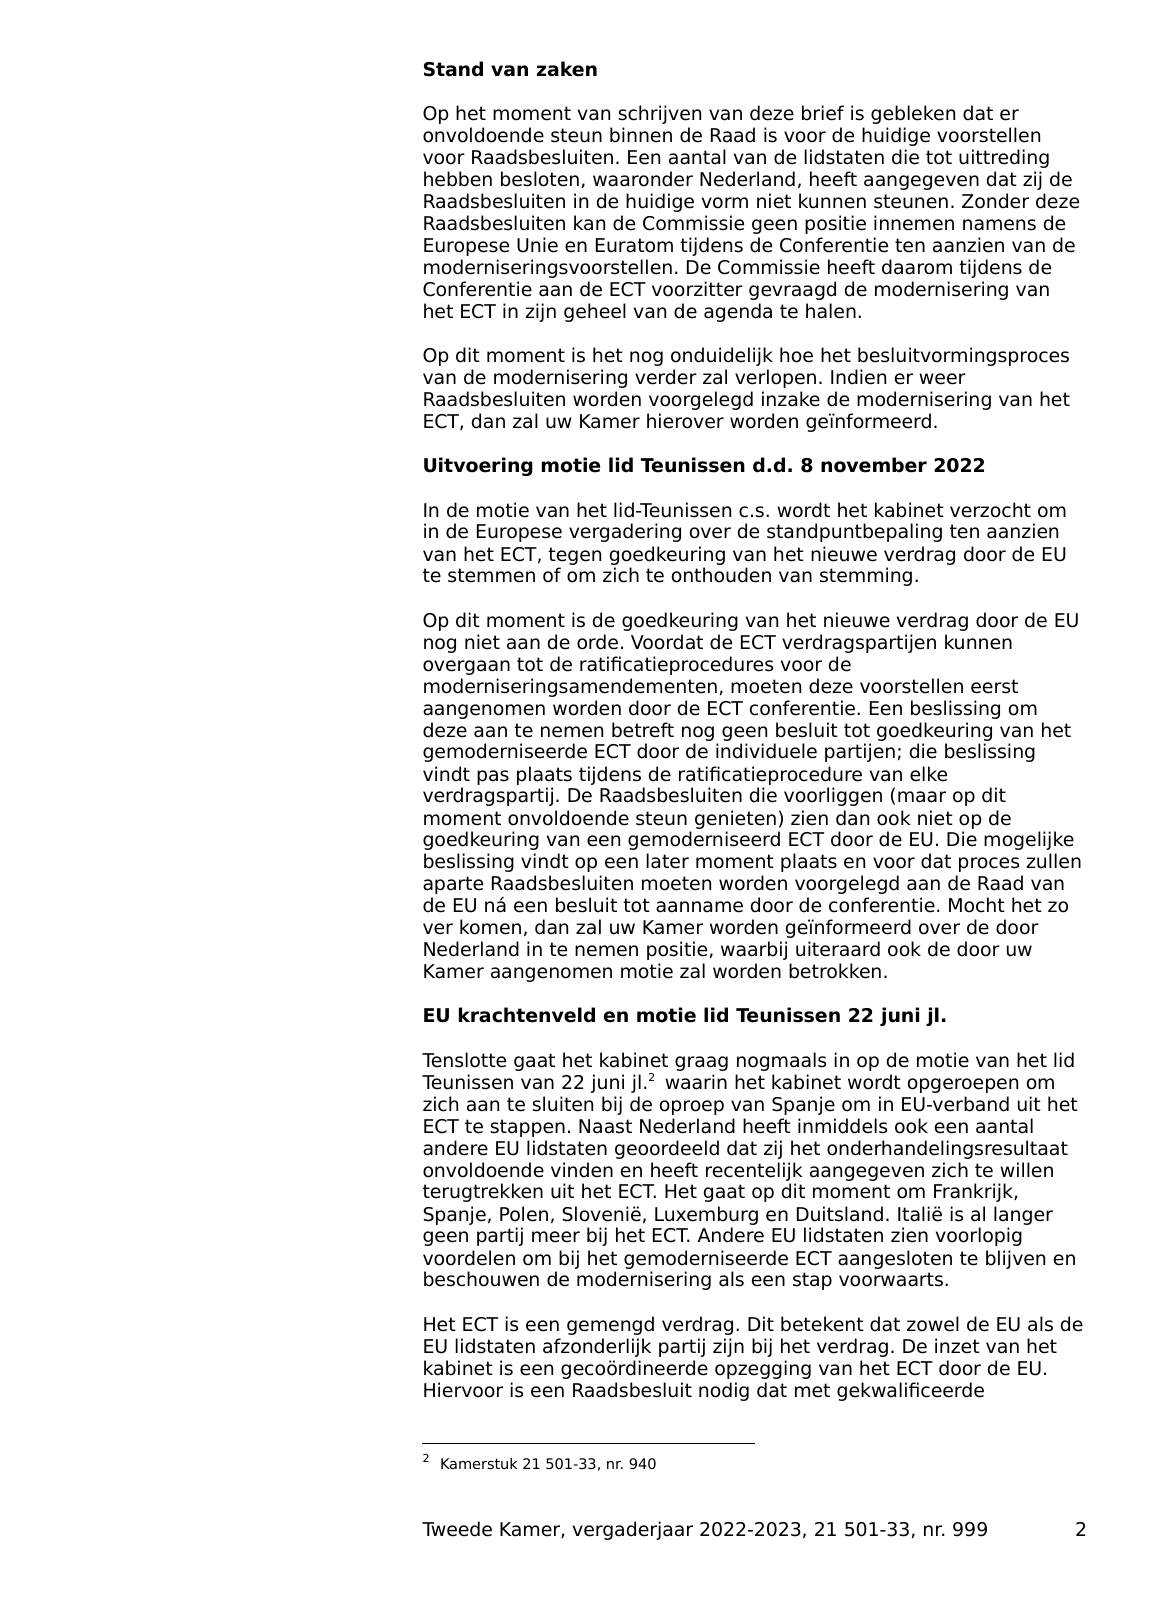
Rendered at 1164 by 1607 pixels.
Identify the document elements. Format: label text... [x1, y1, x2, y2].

text Kamerstuk 21 501-33, nr. 940 [422, 1452, 1087, 1474]
subtitle Stand van zaken [422, 59, 1087, 81]
text Tenslotte gaat het kabinet graag nogmaals in op de motie van het lid Teunissen van 22 juni jl. waarin het kabinet wordt opgeroepen om zich aan te sluiten bij de oproep van Spanje om in EU-verband uit het ECT te stappen. Naast Nederland heeft inmiddels ook een aantal andere EU lidstaten geoordeeld dat zij het onderhandelingsresultaat onvoldoende vinden en heeft recentelijk aangegeven zich te willen terugtrekken uit het ECT. Het gaat op dit moment om Frankrijk, Spanje, Polen, Slovenië, Luxemburg en Duitsland. Italië is al langer geen partij meer bij het ECT. Andere EU lidstaten zien voorlopig voordelen om bij het gemoderniseerde ECT aangesloten te blijven en beschouwen de modernisering als een stap voorwaarts. [422, 1049, 1087, 1291]
text Het ECT is een gemengd verdrag. Dit betekent dat zowel de EU als de EU lidstaten afzonderlijk partij zijn bij het verdrag. De inzet van het kabinet is een gecoördineerde opzegging van het ECT door de EU. Hiervoor is een Raadsbesluit nodig dat met gekwalificeerde [422, 1313, 1087, 1401]
subtitle EU krachtenveld en motie lid Teunissen 22 juni jl. [422, 1005, 1087, 1027]
text Op dit moment is het nog onduidelijk hoe het besluitvormingsproces van de modernisering verder zal verlopen. Indien er weer Raadsbesluiten worden voorgelegd inzake de modernisering van het ECT, dan zal uw Kamer hierover worden geïnformeerd. [422, 345, 1087, 433]
text Op het moment van schrijven van deze brief is gebleken dat er onvoldoende steun binnen de Raad is voor de huidige voorstellen voor Raadsbesluiten. Een aantal van de lidstaten die tot uittreding hebben besloten, waaronder Nederland, heeft aangegeven dat zij de Raadsbesluiten in de huidige vorm niet kunnen steunen. Zonder deze Raadsbesluiten kan de Commissie geen positie innemen namens de Europese Unie en Euratom tijdens de Conferentie ten aanzien van de moderniseringsvoorstellen. De Commissie heeft daarom tijdens de Conferentie aan de ECT voorzitter gevraagd de modernisering van het ECT in zijn geheel van de agenda te halen. [422, 103, 1087, 323]
text In de motie van het lid-Teunissen c.s. wordt het kabinet verzocht om in de Europese vergadering over de standpuntbepaling ten aanzien van het ECT, tegen goedkeuring van het nieuwe verdrag door de EU te stemmen of om zich te onthouden van stemming. [422, 499, 1087, 587]
text Op dit moment is de goedkeuring van het nieuwe verdrag door de EU nog niet aan de orde. Voordat de ECT verdragspartijen kunnen overgaan tot de ratificatieprocedures voor de moderniseringsamendementen, moeten deze voorstellen eerst aangenomen worden door de ECT conferentie. Een beslissing om deze aan te nemen betreft nog geen besluit tot goedkeuring van het gemoderniseerde ECT door de individuele partijen; die beslissing vindt pas plaats tijdens de ratificatieprocedure van elke verdragspartij. De Raadsbesluiten die voorliggen (maar op dit moment onvoldoende steun genieten) zien dan ook niet op de goedkeuring van een gemoderniseerd ECT door de EU. Die mogelijke beslissing vindt op een later moment plaats en voor dat proces zullen aparte Raadsbesluiten moeten worden voorgelegd aan de Raad van de EU ná een besluit tot aanname door de conferentie. Mocht het zo ver komen, dan zal uw Kamer worden geïnformeerd over de door Nederland in te nemen positie, waarbij uiteraard ook de door uw Kamer aangenomen motie zal worden betrokken. [422, 609, 1087, 983]
subtitle Uitvoering motie lid Teunissen d.d. 8 november 2022 [422, 455, 1087, 477]
